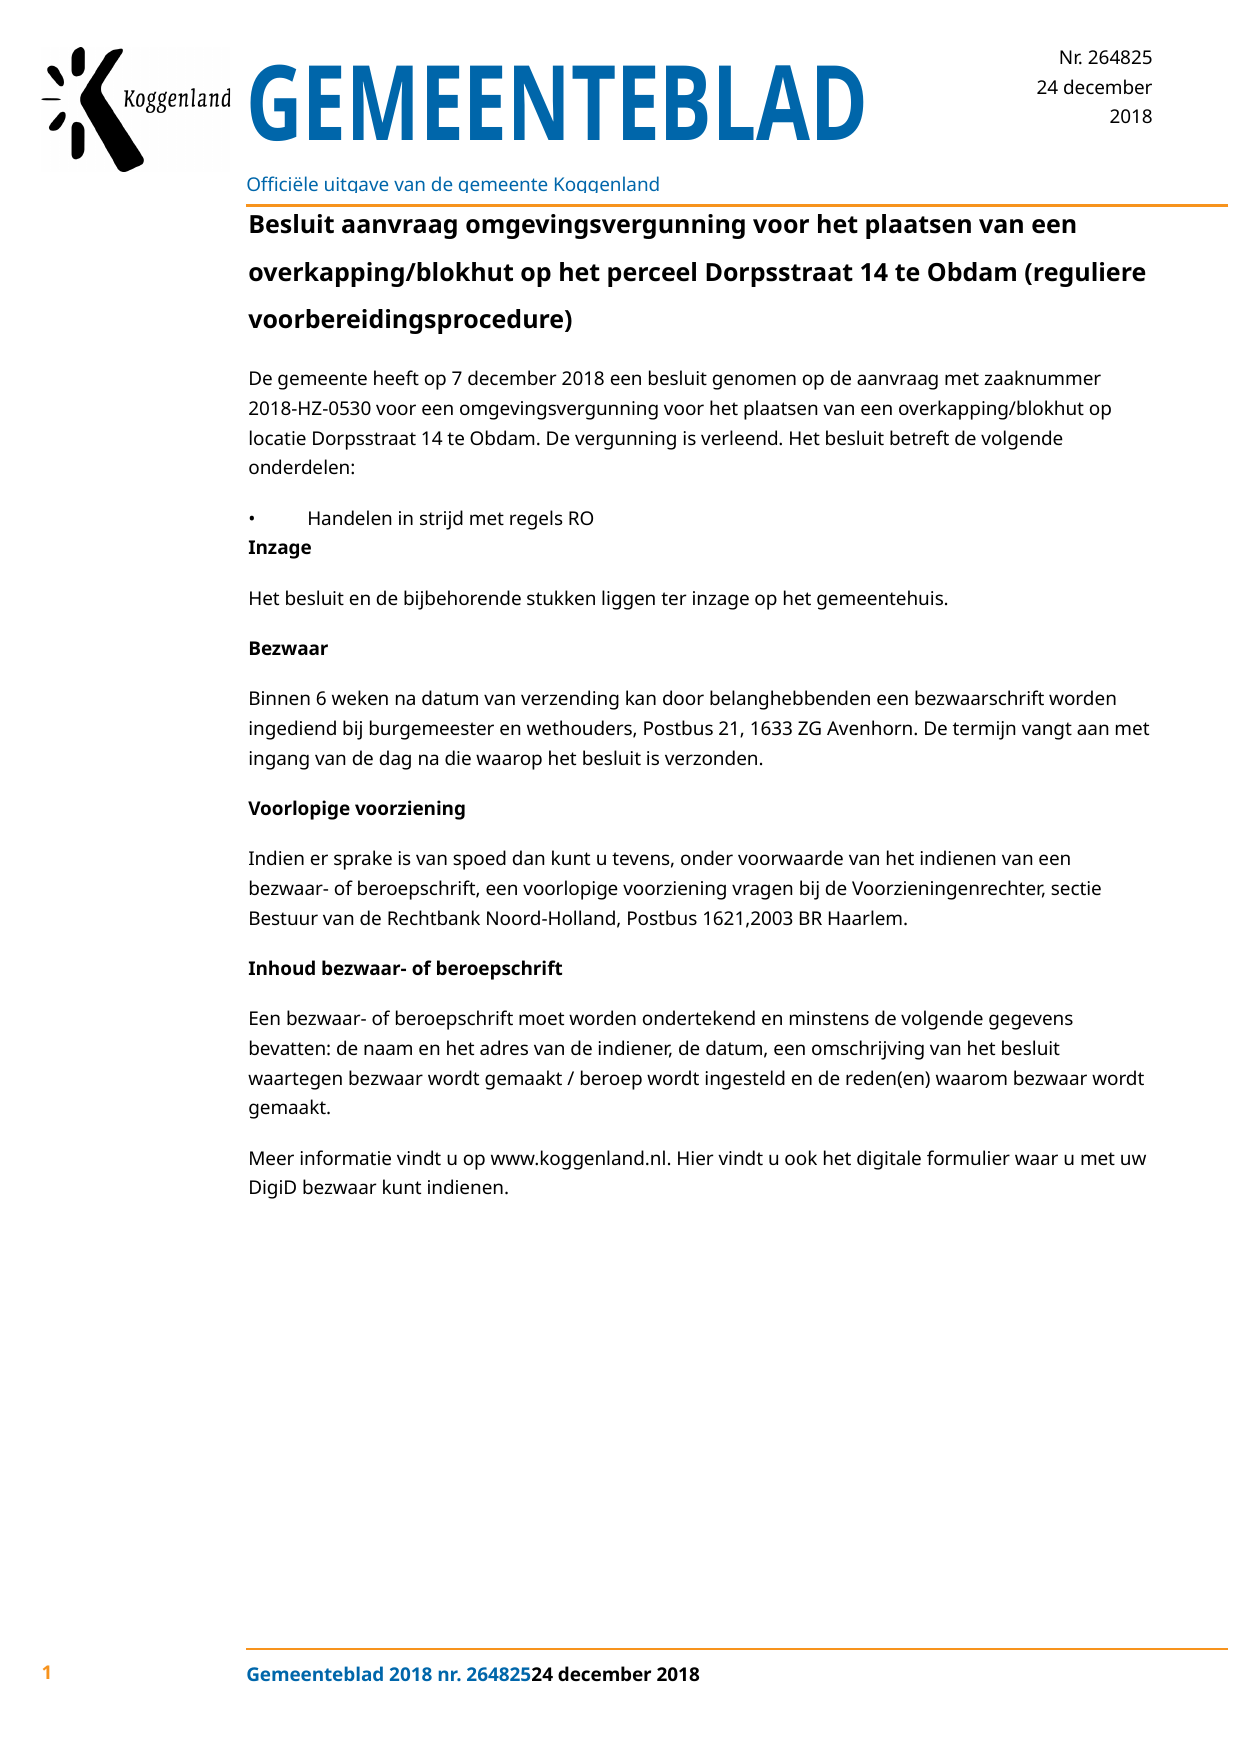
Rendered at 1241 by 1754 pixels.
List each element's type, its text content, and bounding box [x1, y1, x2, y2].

text Meer informatie vindt u op www.koggenland.nl. Hier vindt u ook het digitale formulier waar u met uw DigiD bezwaar kunt indienen. [248, 1145, 1152, 1200]
text De gemeente heeft op 7 december 2018 een besluit genomen op de aanvraag met zaaknummer 2018-HZ-0530 voor een omgevingsvergunning voor het plaatsen van een overkapping/blokhut op locatie Dorpsstraat 14 te Obdam. De vergunning is verleend. Het besluit betreft de volgende onderdelen: [248, 366, 1152, 480]
text Het besluit en de bijbehorende stukken liggen ter inzage op het gemeentehuis. [248, 585, 1152, 610]
text Inhoud bezwaar- of beroepschrift [248, 955, 1152, 981]
text Besluit aanvraag omgevingsvergunning voor het plaatsen van een overkapping/blokhut op het perceel Dorpsstraat 14 te Obdam (reguliere voorbereidingsprocedure) [248, 207, 1152, 336]
text Inzage [248, 534, 1152, 560]
text Een bezwaar- of beroepschrift moet worden ondertekend en minstens de volgende gegevens bevatten: de naam en het adres van de indiener, de datum, een omschrijving van het besluit waartegen bezwaar wordt gemaakt / beroep wordt ingesteld en de reden(en) waarom bezwaar wordt gemaakt. [248, 1006, 1152, 1120]
picture [41, 47, 231, 172]
text Indien er sprake is van spoed dan kunt u tevens, onder voorwaarde van het indienen van een bezwaar- of beroepschrift, een voorlopige voorziening vragen bij de Voorzieningenrechter, sectie Bestuur van de Rechtbank Noord-Holland, Postbus 1621,2003 BR Haarlem. [248, 846, 1152, 930]
list Handelen in strijd met regels RO [248, 505, 1152, 530]
text Voorlopige voorziening [248, 795, 1152, 821]
text Bezwaar [248, 635, 1152, 661]
text Binnen 6 weken na datum van verzending kan door belanghebbenden een bezwaarschrift worden ingediend bij burgemeester en wethouders, Postbus 21, 1633 ZG Avenhorn. De termijn vangt aan met ingang van de dag na die waarop het besluit is verzonden. [248, 686, 1152, 770]
